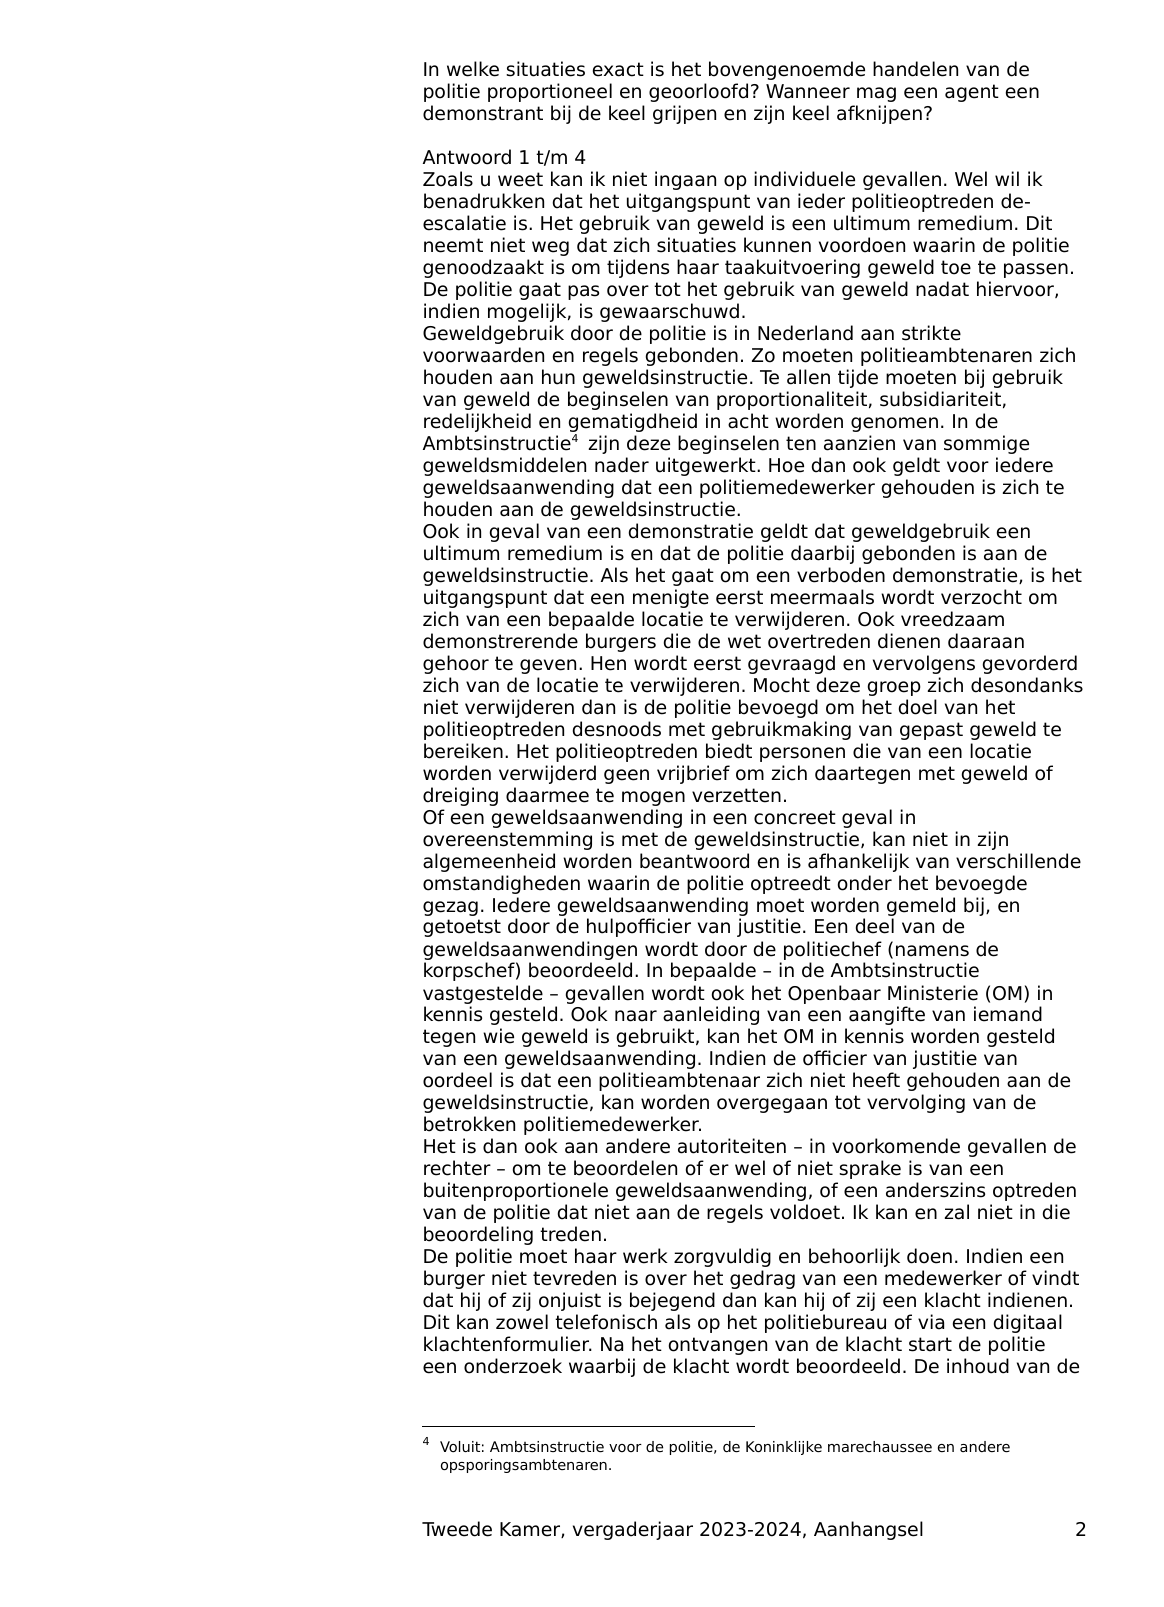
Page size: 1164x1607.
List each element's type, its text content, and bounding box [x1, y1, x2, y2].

text Geweldgebruik door de politie is in Nederland aan strikte voorwaarden en regels gebonden. Zo moeten politieambtenaren zich houden aan hun geweldsinstructie. Te allen tijde moeten bij gebruik van geweld de beginselen van proportionaliteit, subsidiariteit, redelijkheid en gematigdheid in acht worden genomen. In de Ambtsinstructie zijn deze beginselen ten aanzien van sommige geweldsmiddelen nader uitgewerkt. Hoe dan ook geldt voor iedere geweldsaanwending dat een politiemedewerker gehouden is zich te houden aan de geweldsinstructie. [422, 323, 1087, 521]
text Antwoord 1 t/m 4 [422, 147, 1087, 169]
text De politie moet haar werk zorgvuldig en behoorlijk doen. Indien een burger niet tevreden is over het gedrag van een medewerker of vindt dat hij of zij onjuist is bejegend dan kan hij of zij een klacht indienen. Dit kan zowel telefonisch als op het politiebureau of via een digitaal klachtenformulier. Na het ontvangen van de klacht start de politie een onderzoek waarbij de klacht wordt beoordeeld. De inhoud van de [422, 1246, 1087, 1378]
text In welke situaties exact is het bovengenoemde handelen van de politie proportioneel en geoorloofd? Wanneer mag een agent een demonstrant bij de keel grijpen en zijn keel afknijpen? [422, 59, 1087, 125]
text Ook in geval van een demonstratie geldt dat geweldgebruik een ultimum remedium is en dat de politie daarbij gebonden is aan de geweldsinstructie. Als het gaat om een verboden demonstratie, is het uitgangspunt dat een menigte eerst meermaals wordt verzocht om zich van een bepaalde locatie te verwijderen. Ook vreedzaam demonstrerende burgers die de wet overtreden dienen daaraan gehoor te geven. Hen wordt eerst gevraagd en vervolgens gevorderd zich van de locatie te verwijderen. Mocht deze groep zich desondanks niet verwijderen dan is de politie bevoegd om het doel van het politieoptreden desnoods met gebruikmaking van gepast geweld te bereiken. Het politieoptreden biedt personen die van een locatie worden verwijderd geen vrijbrief om zich daartegen met geweld of dreiging daarmee te mogen verzetten. [422, 521, 1087, 807]
text Het is dan ook aan andere autoriteiten – in voorkomende gevallen de rechter – om te beoordelen of er wel of niet sprake is van een buitenproportionele geweldsaanwending, of een anderszins optreden van de politie dat niet aan de regels voldoet. Ik kan en zal niet in die beoordeling treden. [422, 1136, 1087, 1246]
text Voluit: Ambtsinstructie voor de politie, de Koninklijke marechaussee en andere opsporingsambtenaren. [422, 1435, 1087, 1474]
text Of een geweldsaanwending in een concreet geval in overeenstemming is met de geweldsinstructie, kan niet in zijn algemeenheid worden beantwoord en is afhankelijk van verschillende omstandigheden waarin de politie optreedt onder het bevoegde gezag. Iedere geweldsaanwending moet worden gemeld bij, en getoetst door de hulpofficier van justitie. Een deel van de geweldsaanwendingen wordt door de politiechef (namens de korpschef) beoordeeld. In bepaalde – in de Ambtsinstructie vastgestelde – gevallen wordt ook het Openbaar Ministerie (OM) in kennis gesteld. Ook naar aanleiding van een aangifte van iemand tegen wie geweld is gebruikt, kan het OM in kennis worden gesteld van een geweldsaanwending. Indien de officier van justitie van oordeel is dat een politieambtenaar zich niet heeft gehouden aan de geweldsinstructie, kan worden overgegaan tot vervolging van de betrokken politiemedewerker. [422, 807, 1087, 1136]
text Zoals u weet kan ik niet ingaan op individuele gevallen. Wel wil ik benadrukken dat het uitgangspunt van ieder politieoptreden de-escalatie is. Het gebruik van geweld is een ultimum remedium. Dit neemt niet weg dat zich situaties kunnen voordoen waarin de politie genoodzaakt is om tijdens haar taakuitvoering geweld toe te passen. De politie gaat pas over tot het gebruik van geweld nadat hiervoor, indien mogelijk, is gewaarschuwd. [422, 169, 1087, 323]
